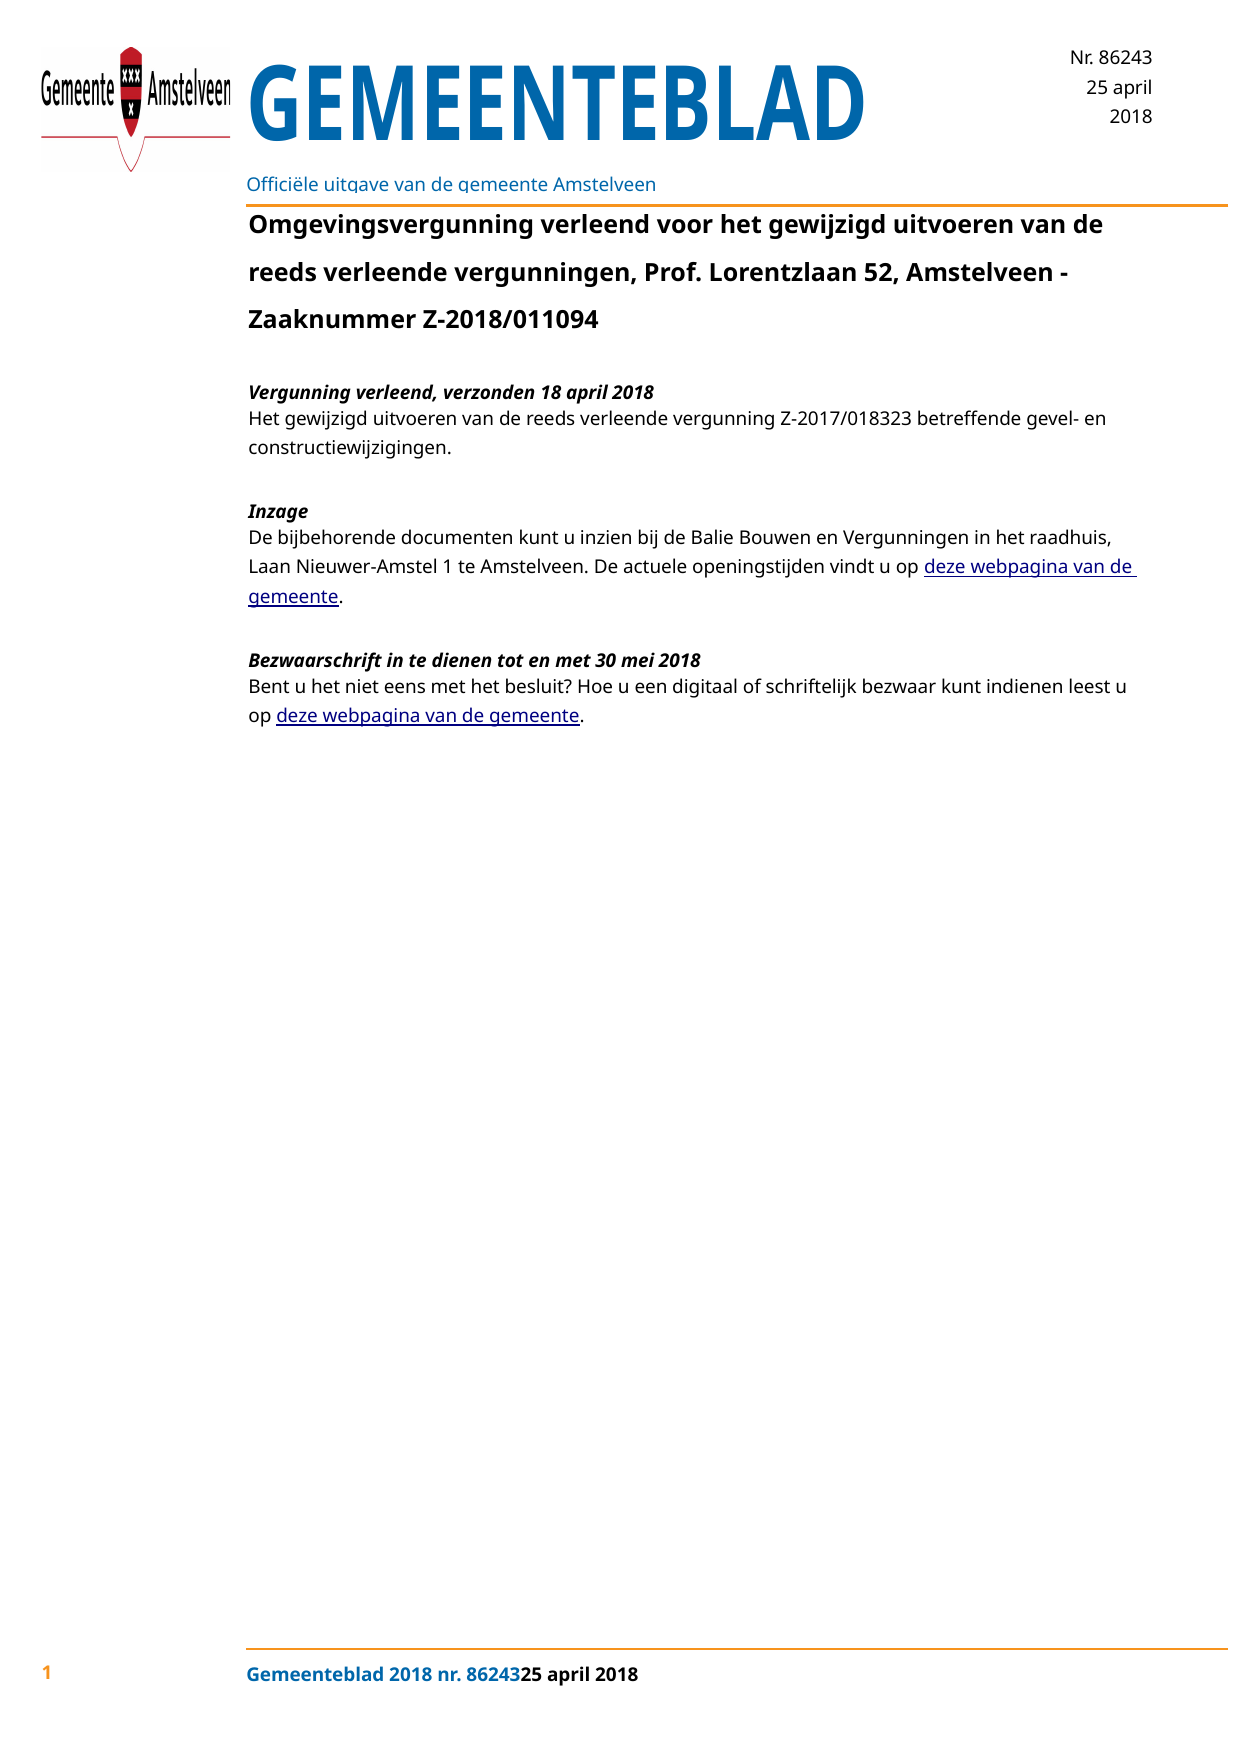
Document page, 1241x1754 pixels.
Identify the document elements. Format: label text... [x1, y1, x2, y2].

text Bent u het niet eens met het besluit? Hoe u een digitaal of schriftelijk bezwaar kunt indienen leest u op deze webpagina van de gemeente. [248, 673, 1152, 728]
picture [41, 47, 231, 172]
text Vergunning verleend, verzonden 18 april 2018 [248, 379, 1152, 405]
text Omgevingsvergunning verleend voor het gewijzigd uitvoeren van de reeds verleende vergunningen, Prof. Lorentzlaan 52, Amstelveen - Zaaknummer Z-2018/011094 [248, 207, 1152, 336]
text Inzage [248, 498, 1152, 524]
text De bijbehorende documenten kunt u inzien bij de Balie Bouwen en Vergunningen in het raadhuis, Laan Nieuwer-Amstel 1 te Amstelveen. De actuele openingstijden vindt u op deze webpagina van de gemeente. [248, 524, 1152, 609]
text Het gewijzigd uitvoeren van de reeds verleende vergunning Z-2017/018323 betreffende gevel- en constructiewijzigingen. [248, 405, 1152, 460]
text Bezwaarschrift in te dienen tot en met 30 mei 2018 [248, 647, 1152, 673]
